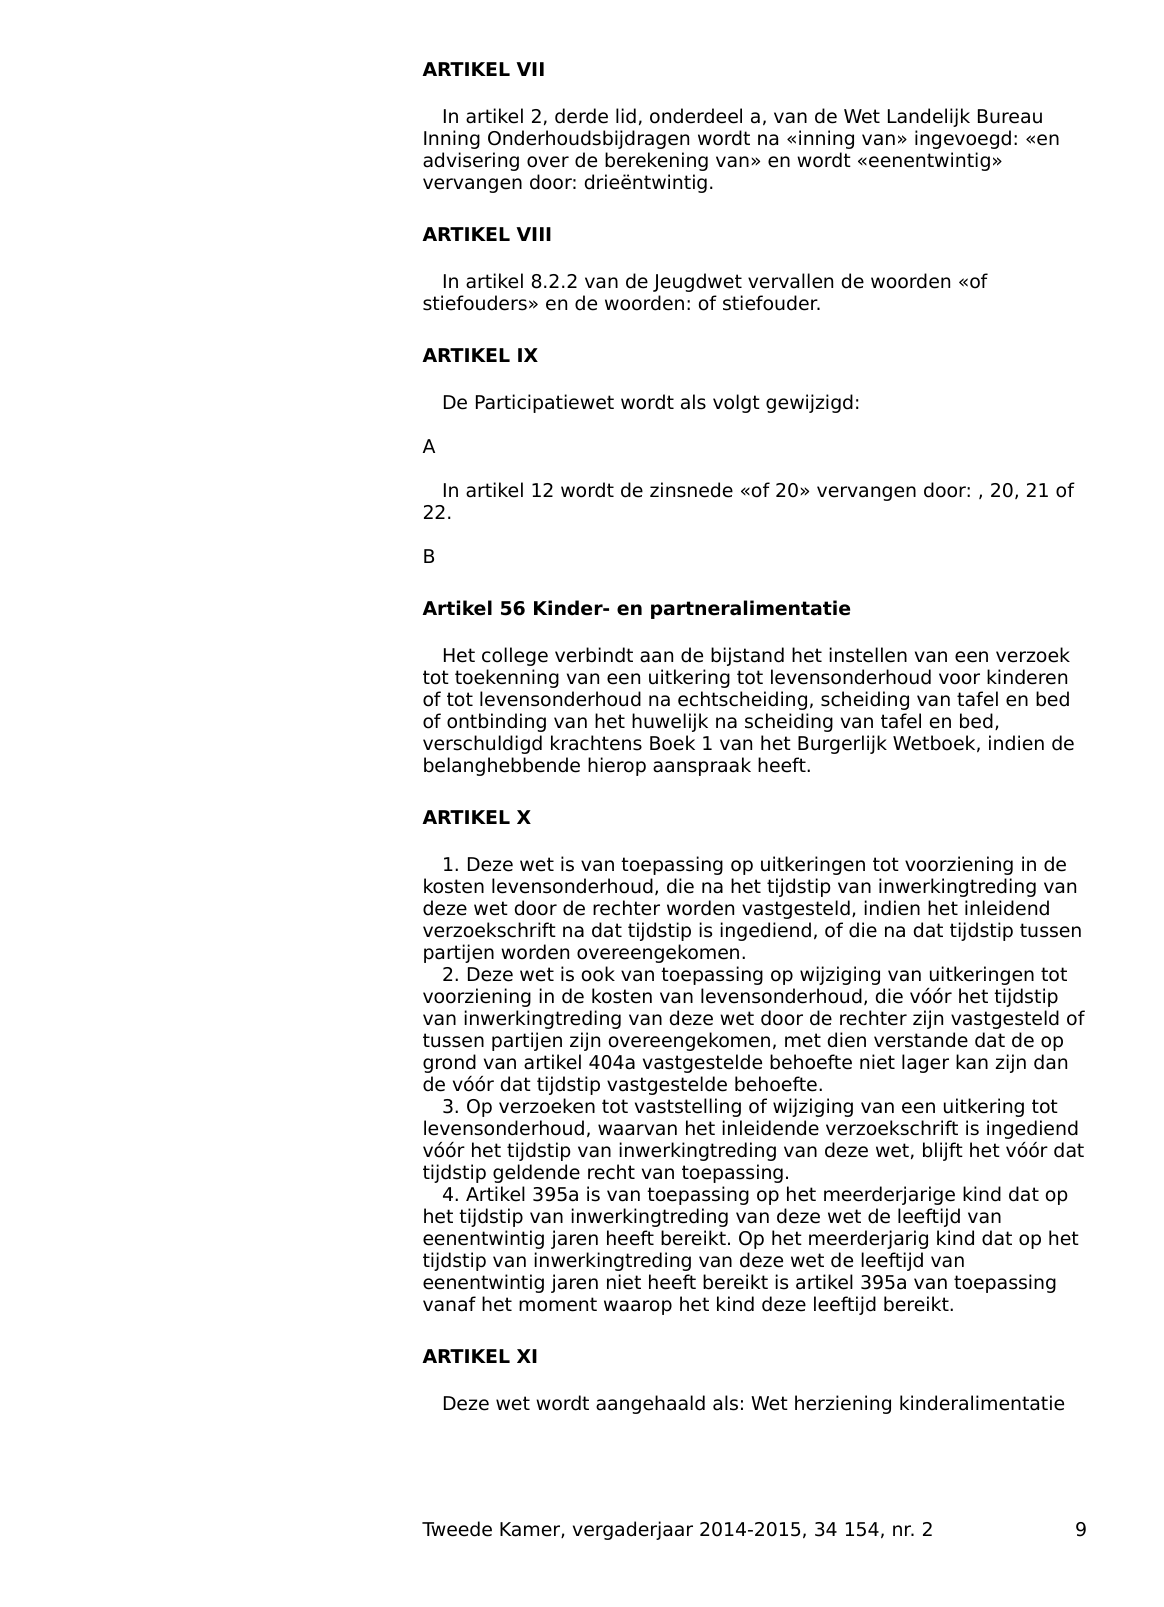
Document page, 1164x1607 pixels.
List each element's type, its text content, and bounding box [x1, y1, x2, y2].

subtitle ARTIKEL VIII [422, 224, 1087, 246]
text 1. Deze wet is van toepassing op uitkeringen tot voorziening in de kosten levensonderhoud, die na het tijdstip van inwerkingtreding van deze wet door de rechter worden vastgesteld, indien het inleidend verzoekschrift na dat tijdstip is ingediend, of die na dat tijdstip tussen partijen worden overeengekomen. [422, 854, 1087, 964]
text In artikel 8.2.2 van de Jeugdwet vervallen de woorden «of stiefouders» en de woorden: of stiefouder. [422, 271, 1087, 315]
text Deze wet wordt aangehaald als: Wet herziening kinderalimentatie [422, 1393, 1087, 1415]
subtitle ARTIKEL XI [422, 1346, 1087, 1368]
subtitle ARTIKEL X [422, 807, 1087, 829]
text 2. Deze wet is ook van toepassing op wijziging van uitkeringen tot voorziening in de kosten van levensonderhoud, die vóór het tijdstip van inwerkingtreding van deze wet door de rechter zijn vastgesteld of tussen partijen zijn overeengekomen, met dien verstande dat de op grond van artikel 404a vastgestelde behoefte niet lager kan zijn dan de vóór dat tijdstip vastgestelde behoefte. [422, 964, 1087, 1096]
subtitle ARTIKEL VII [422, 59, 1087, 81]
subtitle Artikel 56 Kinder- en partneralimentatie [422, 598, 1087, 620]
text A [422, 436, 1087, 458]
text De Participatiewet wordt als volgt gewijzigd: [422, 392, 1087, 414]
text 3. Op verzoeken tot vaststelling of wijziging van een uitkering tot levensonderhoud, waarvan het inleidende verzoekschrift is ingediend vóór het tijdstip van inwerkingtreding van deze wet, blijft het vóór dat tijdstip geldende recht van toepassing. [422, 1096, 1087, 1184]
text 4. Artikel 395a is van toepassing op het meerderjarige kind dat op het tijdstip van inwerkingtreding van deze wet de leeftijd van eenentwintig jaren heeft bereikt. Op het meerderjarig kind dat op het tijdstip van inwerkingtreding van deze wet de leeftijd van eenentwintig jaren niet heeft bereikt is artikel 395a van toepassing vanaf het moment waarop het kind deze leeftijd bereikt. [422, 1184, 1087, 1316]
text In artikel 2, derde lid, onderdeel a, van de Wet Landelijk Bureau Inning Onderhoudsbijdragen wordt na «inning van» ingevoegd: «en advisering over de berekening van» en wordt «eenentwintig» vervangen door: drieëntwintig. [422, 106, 1087, 194]
text In artikel 12 wordt de zinsnede «of 20» vervangen door: , 20, 21 of 22. [422, 480, 1087, 524]
text B [422, 546, 1087, 568]
subtitle ARTIKEL IX [422, 345, 1087, 367]
text Het college verbindt aan de bijstand het instellen van een verzoek tot toekenning van een uitkering tot levensonderhoud voor kinderen of tot levensonderhoud na echtscheiding, scheiding van tafel en bed of ontbinding van het huwelijk na scheiding van tafel en bed, verschuldigd krachtens Boek 1 van het Burgerlijk Wetboek, indien de belanghebbende hierop aanspraak heeft. [422, 645, 1087, 777]
